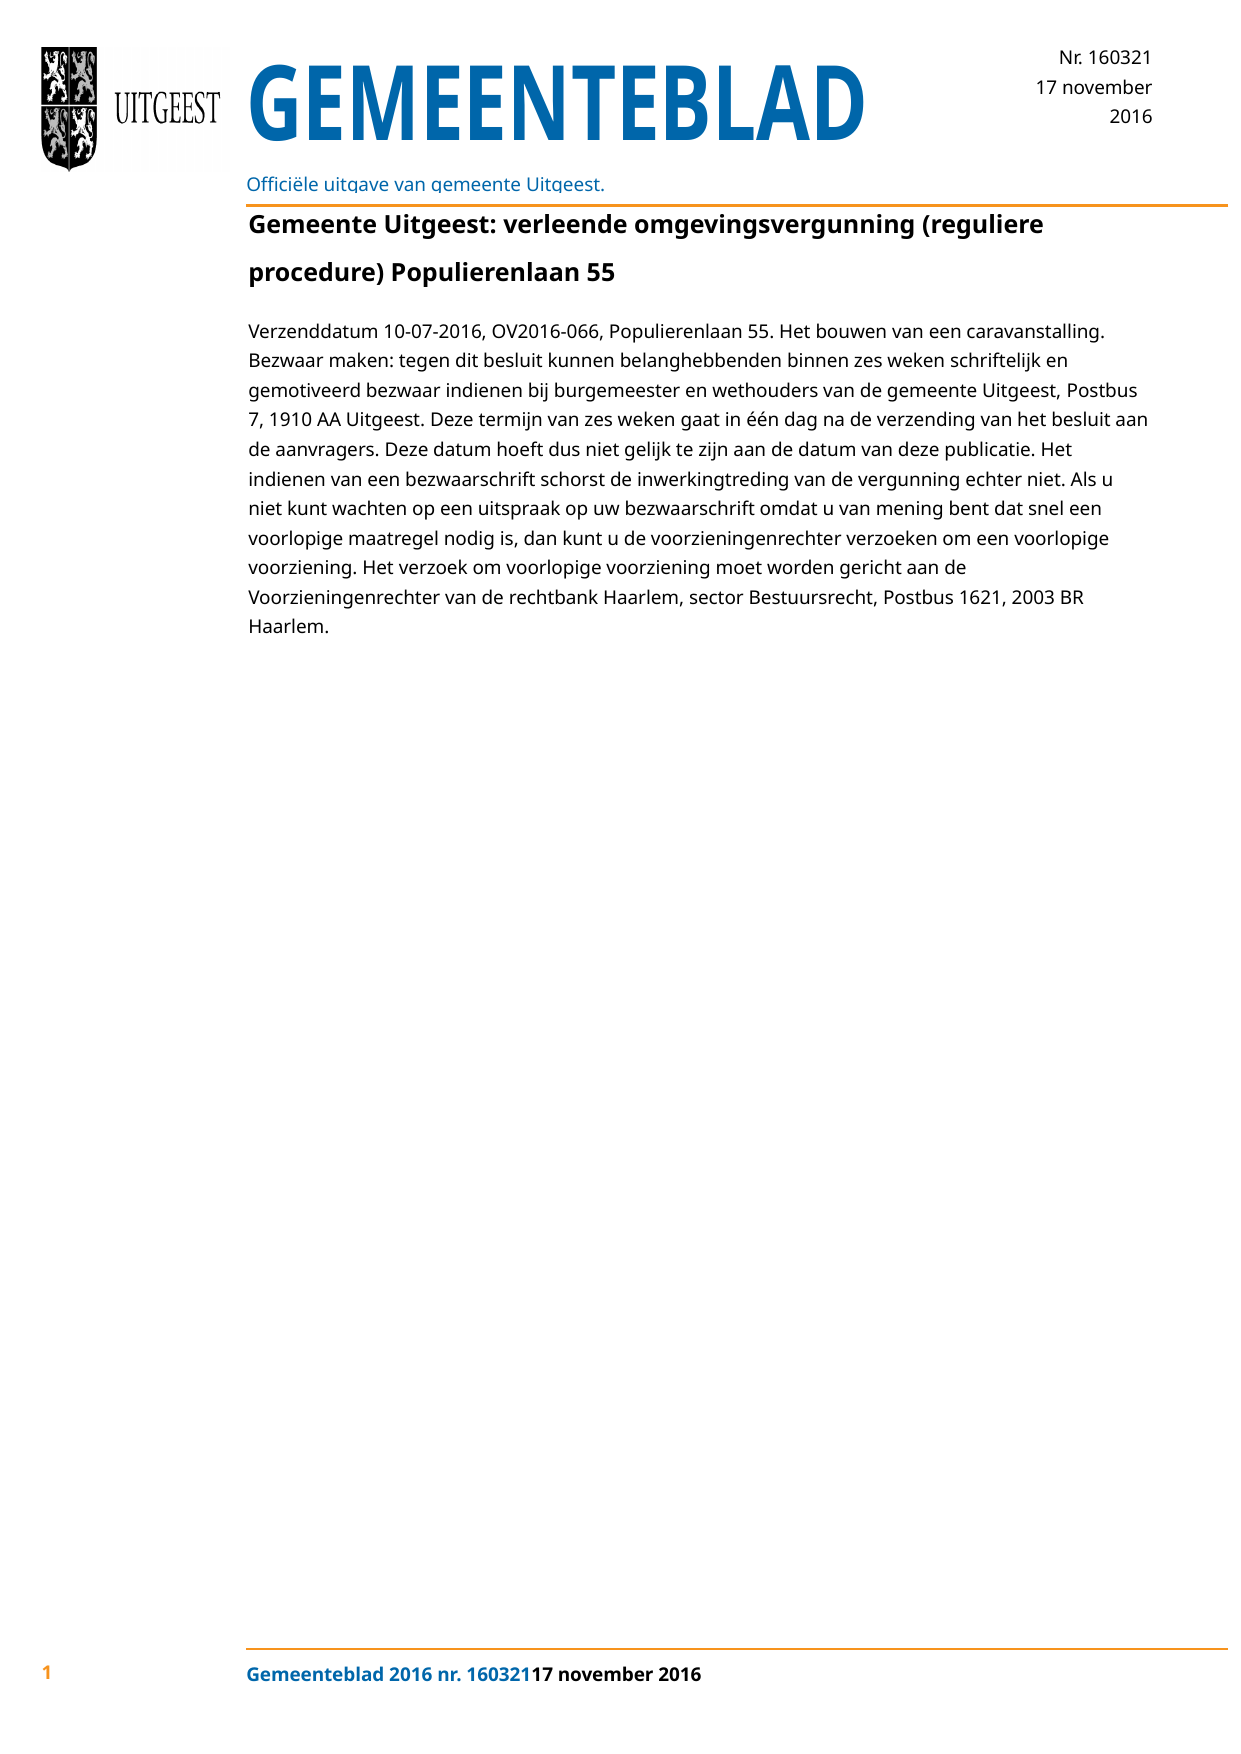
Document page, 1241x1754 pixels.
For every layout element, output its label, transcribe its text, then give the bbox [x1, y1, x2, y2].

text Gemeente Uitgeest: verleende omgevingsvergunning (reguliere procedure) Populierenlaan 55 [248, 207, 1152, 288]
text Verzenddatum 10-07-2016, OV2016-066, Populierenlaan 55. Het bouwen van een caravanstalling. Bezwaar maken: tegen dit besluit kunnen belanghebbenden binnen zes weken schriftelijk en gemotiveerd bezwaar indienen bij burgemeester en wethouders van de gemeente Uitgeest, Postbus 7, 1910 AA Uitgeest. Deze termijn van zes weken gaat in één dag na de verzending van het besluit aan de aanvragers. Deze datum hoeft dus niet gelijk te zijn aan de datum van deze publicatie. Het indienen van een bezwaarschrift schorst de inwerkingtreding van de vergunning echter niet. Als u niet kunt wachten op een uitspraak op uw bezwaarschrift omdat u van mening bent dat snel een voorlopige maatregel nodig is, dan kunt u de voorzieningenrechter verzoeken om een voorlopige voorziening. Het verzoek om voorlopige voorziening moet worden gericht aan de Voorzieningenrechter van de rechtbank Haarlem, sector Bestuursrecht, Postbus 1621, 2003 BR Haarlem. [248, 318, 1152, 639]
picture [41, 47, 231, 172]
